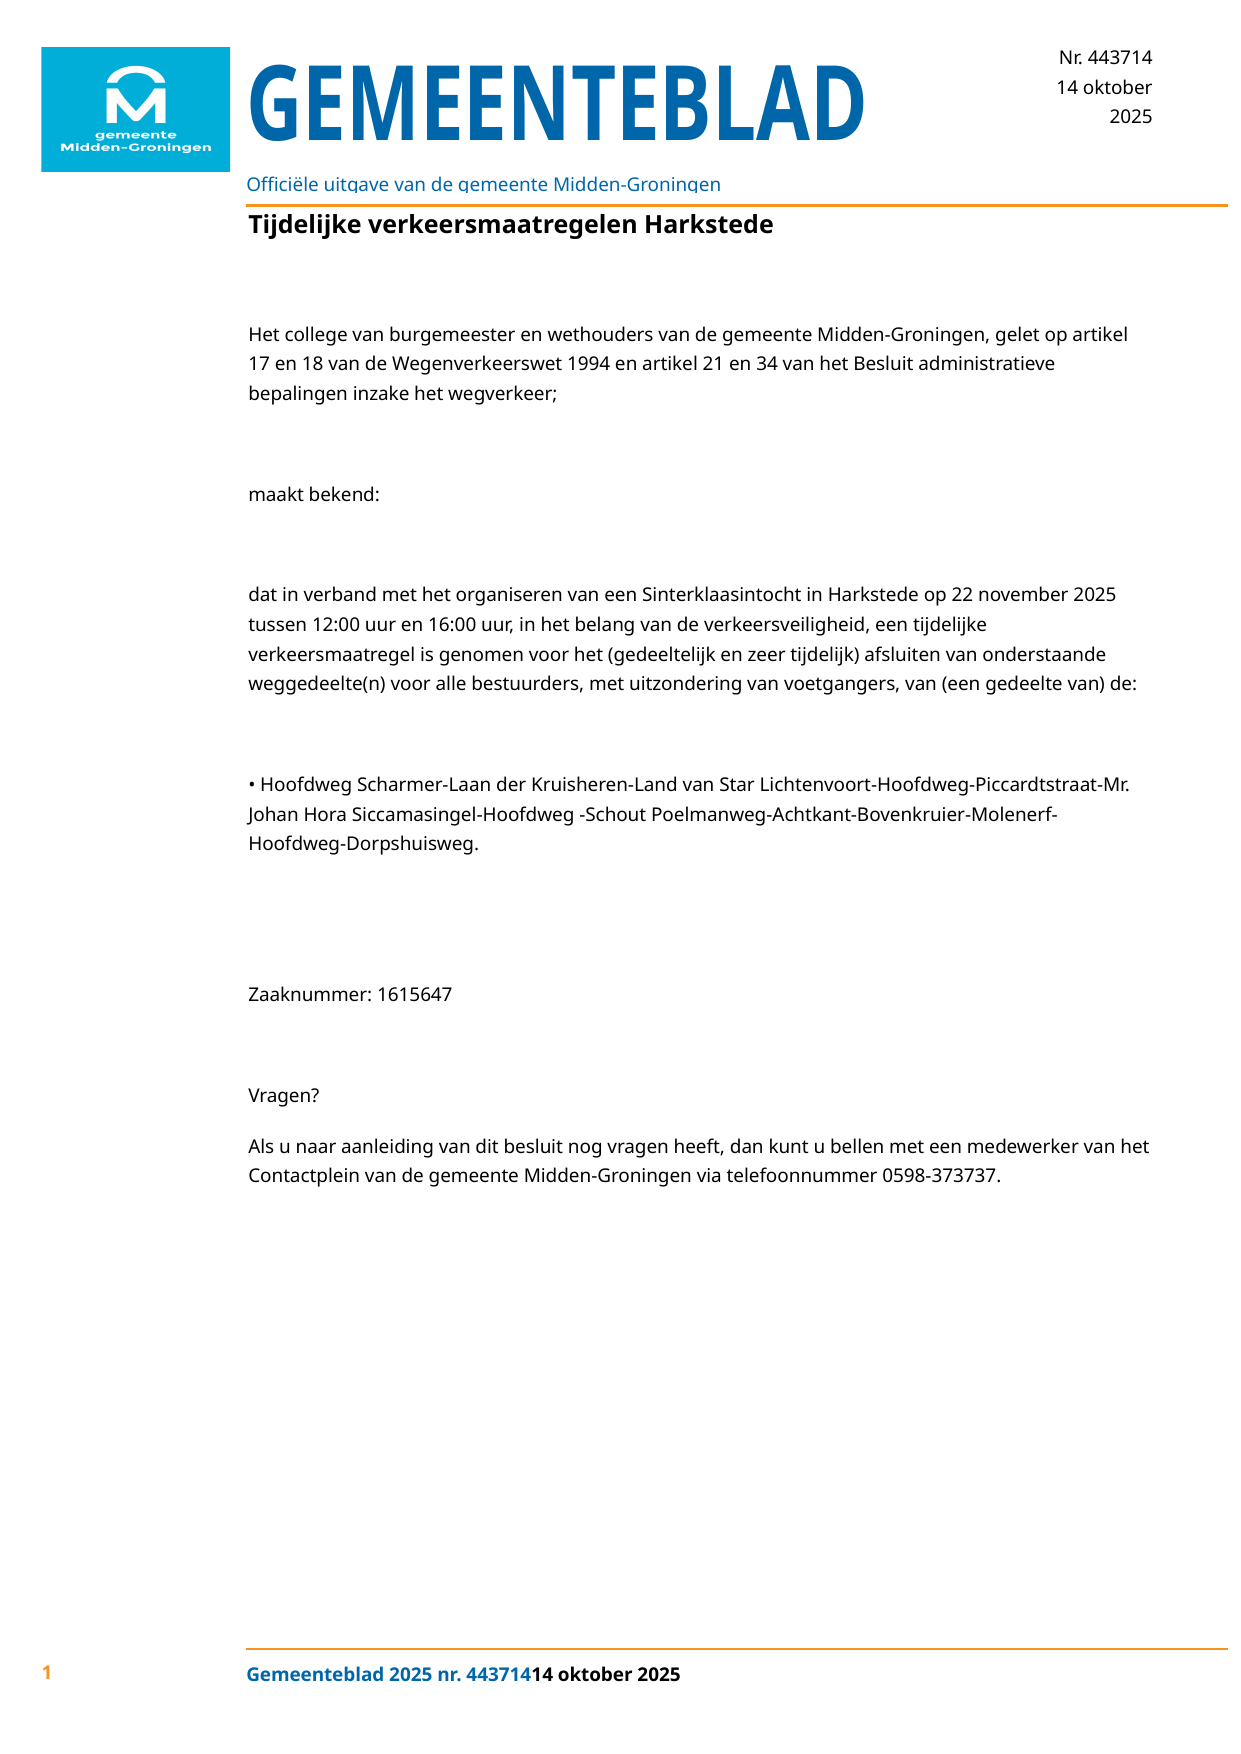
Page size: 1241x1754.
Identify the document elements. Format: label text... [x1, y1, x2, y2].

picture [184, 146, 190, 153]
text dat in verband met het organiseren van een Sinterklaasintocht in Harkstede op 22 november 2025 tussen 12:00 uur en 16:00 uur, in het belang van de verkeersveiligheid, een tijdelijke verkeersmaatregel is genomen voor het (gedeeltelijk en zeer tijdelijk) afsluiten van onderstaande weggedeelte(n) voor alle bestuurders, met uitzondering van voetgangers, van (een gedeelte van) de: [248, 582, 1152, 696]
picture [107, 89, 165, 122]
picture [108, 66, 164, 82]
text Het college van burgemeester en wethouders van de gemeente Midden-Groningen, gelet op artikel 17 en 18 van de Wegenverkeerswet 1994 en artikel 21 en 34 van het Besluit administratieve bepalingen inzake het wegverkeer; [248, 321, 1152, 406]
text Zaaknummer: 1615647 [248, 982, 1152, 1007]
text • Hoofdweg Scharmer-Laan der Kruisheren-Land van Star Lichtenvoort-Hoofdweg-Piccardtstraat-Mr. Johan Hora Siccamasingel-Hoofdweg -Schout Poelmanweg-Achtkant-Bovenkruier-Molenerf-Hoofdweg-Dorpshuisweg. [248, 771, 1152, 856]
text maakt bekend: [248, 481, 1152, 506]
text Als u naar aanleiding van dit besluit nog vragen heeft, dan kunt u bellen met een medewerker van het Contactplein van de gemeente Midden-Groningen via telefoonnummer 0598-373737. [248, 1133, 1152, 1188]
text Tijdelijke verkeersmaatregelen Harkstede [248, 207, 1152, 241]
text Vragen? [248, 1082, 1152, 1108]
